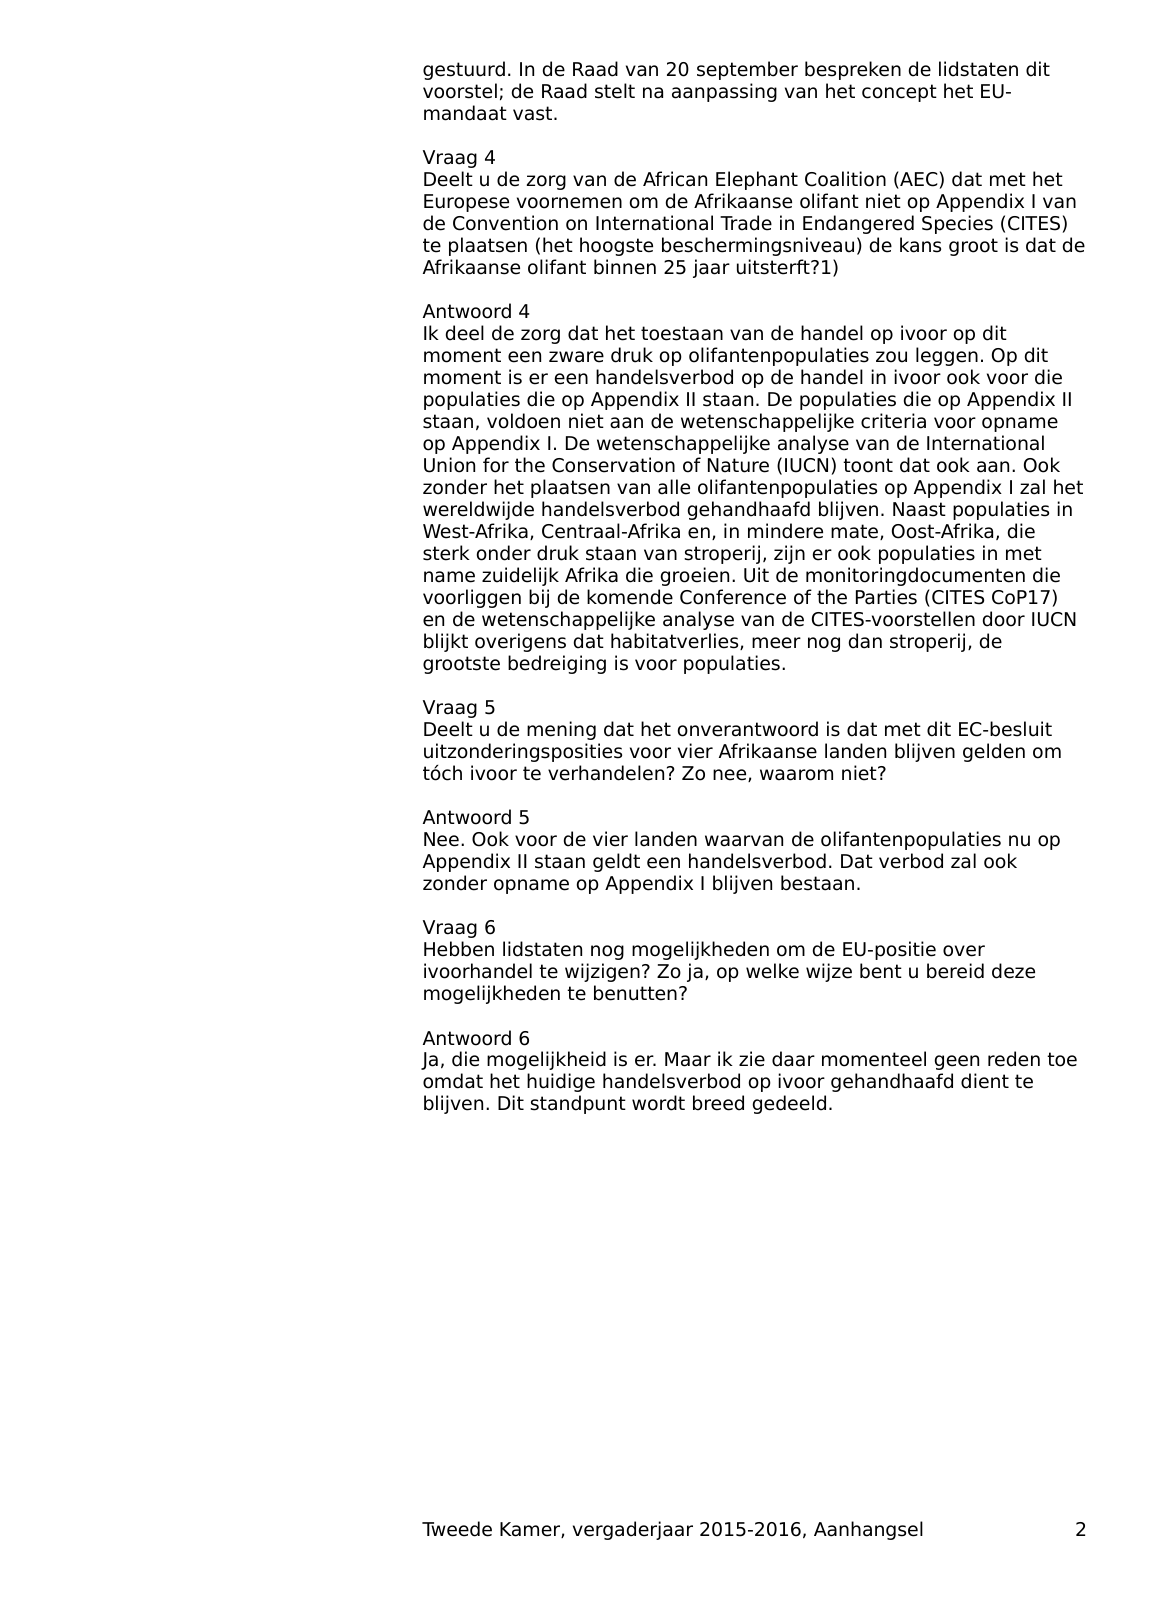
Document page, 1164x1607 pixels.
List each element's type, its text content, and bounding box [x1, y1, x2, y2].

text gestuurd. In de Raad van 20 september bespreken de lidstaten dit voorstel; de Raad stelt na aanpassing van het concept het EU-mandaat vast. [422, 59, 1087, 125]
text Deelt u de mening dat het onverantwoord is dat met dit EC-besluit uitzonderingsposities voor vier Afrikaanse landen blijven gelden om tóch ivoor te verhandelen? Zo nee, waarom niet? [422, 719, 1087, 785]
text Antwoord 4 [422, 301, 1087, 323]
text Hebben lidstaten nog mogelijkheden om de EU-positie over ivoorhandel te wijzigen? Zo ja, op welke wijze bent u bereid deze mogelijkheden te benutten? [422, 939, 1087, 1005]
text Deelt u de zorg van de African Elephant Coalition (AEC) dat met het Europese voornemen om de Afrikaanse olifant niet op Appendix I van de Convention on International Trade in Endangered Species (CITES) te plaatsen (het hoogste beschermingsniveau) de kans groot is dat de Afrikaanse olifant binnen 25 jaar uitsterft?1) [422, 169, 1087, 279]
text Vraag 6 [422, 917, 1087, 939]
text Antwoord 5 [422, 807, 1087, 829]
text Ik deel de zorg dat het toestaan van de handel op ivoor op dit moment een zware druk op olifantenpopulaties zou leggen. Op dit moment is er een handelsverbod op de handel in ivoor ook voor die populaties die op Appendix II staan. De populaties die op Appendix II staan, voldoen niet aan de wetenschappelijke criteria voor opname op Appendix I. De wetenschappelijke analyse van de International Union for the Conservation of Nature (IUCN) toont dat ook aan. Ook zonder het plaatsen van alle olifantenpopulaties op Appendix I zal het wereldwijde handelsverbod gehandhaafd blijven. Naast populaties in West-Afrika, Centraal-Afrika en, in mindere mate, Oost-Afrika, die sterk onder druk staan van stroperij, zijn er ook populaties in met name zuidelijk Afrika die groeien. Uit de monitoringdocumenten die voorliggen bij de komende Conference of the Parties (CITES CoP17) en de wetenschappelijke analyse van de CITES-voorstellen door IUCN blijkt overigens dat habitatverlies, meer nog dan stroperij, de grootste bedreiging is voor populaties. [422, 323, 1087, 675]
text Vraag 5 [422, 697, 1087, 719]
text Antwoord 6 [422, 1027, 1087, 1049]
text Nee. Ook voor de vier landen waarvan de olifantenpopulaties nu op Appendix II staan geldt een handelsverbod. Dat verbod zal ook zonder opname op Appendix I blijven bestaan. [422, 829, 1087, 895]
text Vraag 4 [422, 147, 1087, 169]
text Ja, die mogelijkheid is er. Maar ik zie daar momenteel geen reden toe omdat het huidige handelsverbod op ivoor gehandhaafd dient te blijven. Dit standpunt wordt breed gedeeld. [422, 1049, 1087, 1115]
